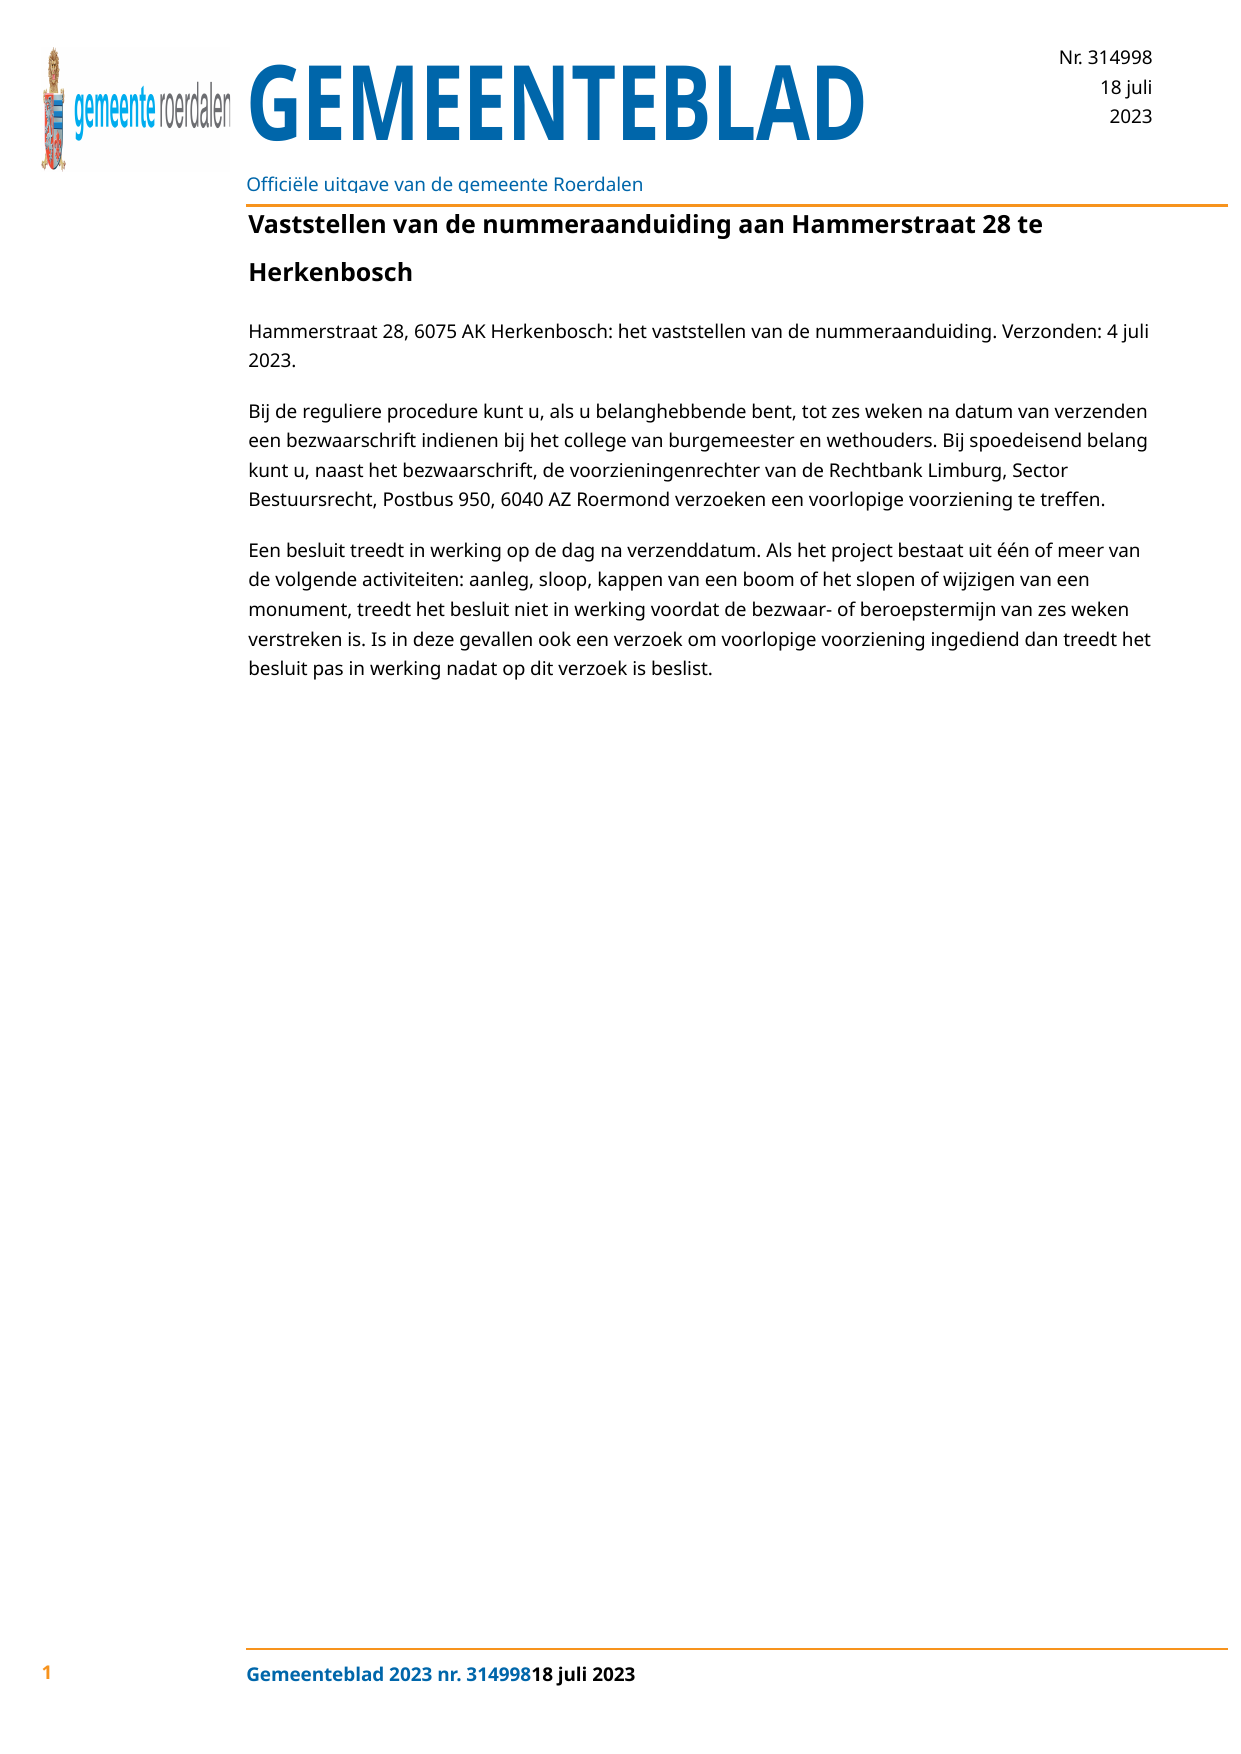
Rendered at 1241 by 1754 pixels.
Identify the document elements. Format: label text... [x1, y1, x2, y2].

text Vaststellen van de nummeraanduiding aan Hammerstraat 28 te Herkenbosch [248, 207, 1152, 288]
text Hammerstraat 28, 6075 AK Herkenbosch: het vaststellen van de nummeraanduiding. Verzonden: 4 juli 2023. [248, 318, 1152, 373]
text Bij de reguliere procedure kunt u, als u belanghebbende bent, tot zes weken na datum van verzenden een bezwaarschrift indienen bij het college van burgemeester en wethouders. Bij spoedeisend belang kunt u, naast het bezwaarschrift, de voorzieningenrechter van de Rechtbank Limburg, Sector Bestuursrecht, Postbus 950, 6040 AZ Roermond verzoeken een voorlopige voorziening te treffen. [248, 398, 1152, 512]
text Een besluit treedt in werking op de dag na verzenddatum. Als het project bestaat uit één of meer van de volgende activiteiten: aanleg, sloop, kappen van een boom of het slopen of wijzigen van een monument, treedt het besluit niet in werking voordat de bezwaar- of beroepstermijn van zes weken verstreken is. Is in deze gevallen ook een verzoek om voorlopige voorziening ingediend dan treedt het besluit pas in werking nadat op dit verzoek is beslist. [248, 537, 1152, 681]
picture [41, 47, 231, 172]
